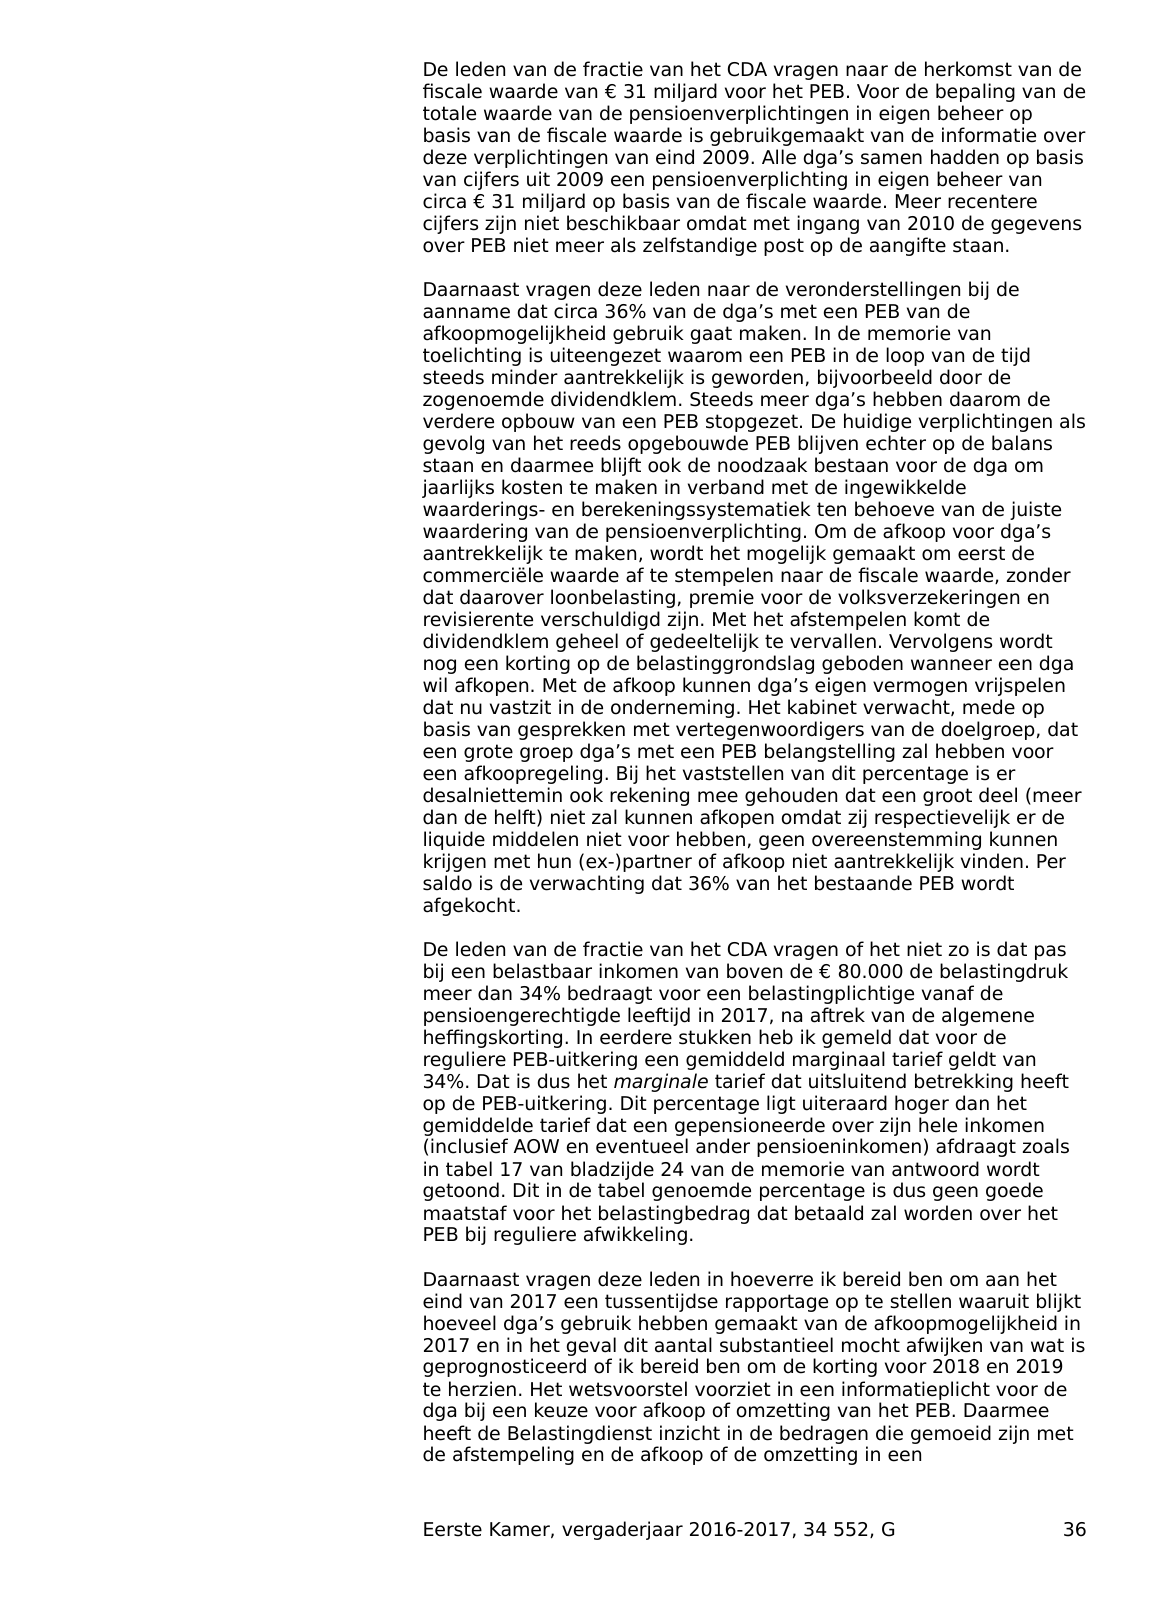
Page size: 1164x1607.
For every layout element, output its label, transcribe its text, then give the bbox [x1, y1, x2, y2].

text Daarnaast vragen deze leden naar de veronderstellingen bij de aanname dat circa 36% van de dga’s met een PEB van de afkoopmogelijkheid gebruik gaat maken. In de memorie van toelichting is uiteengezet waarom een PEB in de loop van de tijd steeds minder aantrekkelijk is geworden, bijvoorbeeld door de zogenoemde dividendklem. Steeds meer dga’s hebben daarom de verdere opbouw van een PEB stopgezet. De huidige verplichtingen als gevolg van het reeds opgebouwde PEB blijven echter op de balans staan en daarmee blijft ook de noodzaak bestaan voor de dga om jaarlijks kosten te maken in verband met de ingewikkelde waarderings- en berekeningssystematiek ten behoeve van de juiste waardering van de pensioenverplichting. Om de afkoop voor dga’s aantrekkelijk te maken, wordt het mogelijk gemaakt om eerst de commerciële waarde af te stempelen naar de fiscale waarde, zonder dat daarover loonbelasting, premie voor de volksverzekeringen en revisierente verschuldigd zijn. Met het afstempelen komt de dividendklem geheel of gedeeltelijk te vervallen. Vervolgens wordt nog een korting op de belastinggrondslag geboden wanneer een dga wil afkopen. Met de afkoop kunnen dga’s eigen vermogen vrijspelen dat nu vastzit in de onderneming. Het kabinet verwacht, mede op basis van gesprekken met vertegenwoordigers van de doelgroep, dat een grote groep dga’s met een PEB belangstelling zal hebben voor een afkoopregeling. Bij het vaststellen van dit percentage is er desalniettemin ook rekening mee gehouden dat een groot deel (meer dan de helft) niet zal kunnen afkopen omdat zij respectievelijk er de liquide middelen niet voor hebben, geen overeenstemming kunnen krijgen met hun (ex-)partner of afkoop niet aantrekkelijk vinden. Per saldo is de verwachting dat 36% van het bestaande PEB wordt afgekocht. [422, 279, 1087, 916]
text Daarnaast vragen deze leden in hoeverre ik bereid ben om aan het eind van 2017 een tussentijdse rapportage op te stellen waaruit blijkt hoeveel dga’s gebruik hebben gemaakt van de afkoopmogelijkheid in 2017 en in het geval dit aantal substantieel mocht afwijken van wat is geprognosticeerd of ik bereid ben om de korting voor 2018 en 2019 te herzien. Het wetsvoorstel voorziet in een informatieplicht voor de dga bij een keuze voor afkoop of omzetting van het PEB. Daarmee heeft de Belastingdienst inzicht in de bedragen die gemoeid zijn met de afstempeling en de afkoop of de omzetting in een [422, 1268, 1087, 1466]
text De leden van de fractie van het CDA vragen naar de herkomst van de fiscale waarde van € 31 miljard voor het PEB. Voor de bepaling van de totale waarde van de pensioenverplichtingen in eigen beheer op basis van de fiscale waarde is gebruikgemaakt van de informatie over deze verplichtingen van eind 2009. Alle dga’s samen hadden op basis van cijfers uit 2009 een pensioenverplichting in eigen beheer van circa € 31 miljard op basis van de fiscale waarde. Meer recentere cijfers zijn niet beschikbaar omdat met ingang van 2010 de gegevens over PEB niet meer als zelfstandige post op de aangifte staan. [422, 59, 1087, 257]
text De leden van de fractie van het CDA vragen of het niet zo is dat pas bij een belastbaar inkomen van boven de € 80.000 de belastingdruk meer dan 34% bedraagt voor een belastingplichtige vanaf de pensioengerechtigde leeftijd in 2017, na aftrek van de algemene heffingskorting. In eerdere stukken heb ik gemeld dat voor de reguliere PEB-uitkering een gemiddeld marginaal tarief geldt van 34%. Dat is dus het marginale tarief dat uitsluitend betrekking heeft op de PEB-uitkering. Dit percentage ligt uiteraard hoger dan het gemiddelde tarief dat een gepensioneerde over zijn hele inkomen (inclusief AOW en eventueel ander pensioeninkomen) afdraagt zoals in tabel 17 van bladzijde 24 van de memorie van antwoord wordt getoond. Dit in de tabel genoemde percentage is dus geen goede maatstaf voor het belastingbedrag dat betaald zal worden over het PEB bij reguliere afwikkeling. [422, 939, 1087, 1246]
